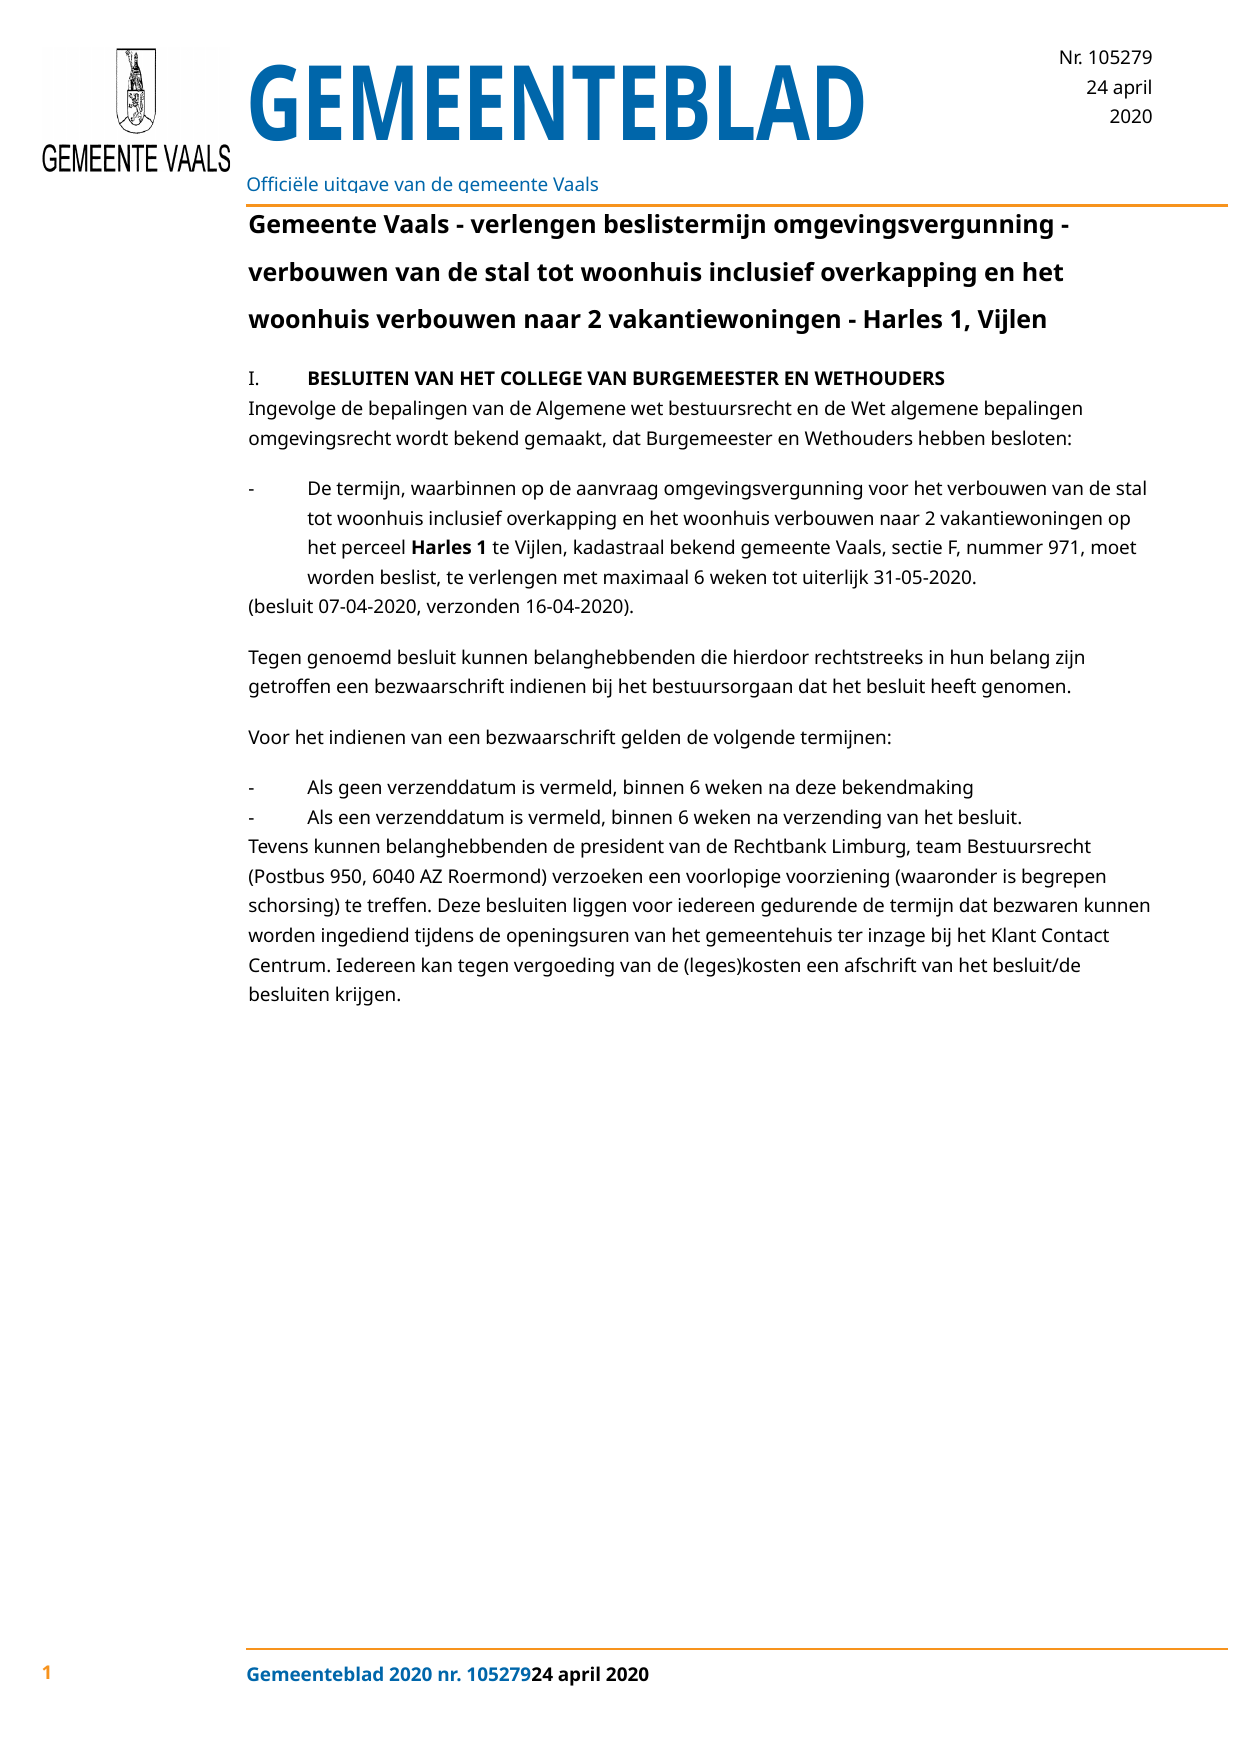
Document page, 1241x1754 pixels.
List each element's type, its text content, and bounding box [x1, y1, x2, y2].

list BESLUITEN VAN HET COLLEGE VAN BURGEMEESTER EN WETHOUDERS [248, 366, 1152, 391]
list Als geen verzenddatum is vermeld, binnen 6 weken na deze bekendmaking [248, 774, 1152, 800]
text (besluit 07-04-2020, verzonden 16-04-2020). [248, 593, 1152, 619]
picture [41, 47, 231, 172]
list De termijn, waarbinnen op de aanvraag omgevingsvergunning voor het verbouwen van de stal tot woonhuis inclusief overkapping en het woonhuis verbouwen naar 2 vakantiewoningen op het perceel Harles 1 te Vijlen, kadastraal bekend gemeente Vaals, sectie F, nummer 971, moet worden beslist, te verlengen met maximaal 6 weken tot uiterlijk 31-05-2020. [248, 475, 1152, 589]
text Voor het indienen van een bezwaarschrift gelden de volgende termijnen: [248, 724, 1152, 749]
text Tevens kunnen belanghebbenden de president van de Rechtbank Limburg, team Bestuursrecht (Postbus 950, 6040 AZ Roermond) verzoeken een voorlopige voorziening (waaronder is begrepen schorsing) te treffen. Deze besluiten liggen voor iedereen gedurende de termijn dat bezwaren kunnen worden ingediend tijdens de openingsuren van het gemeentehuis ter inzage bij het Klant Contact Centrum. Iedereen kan tegen vergoeding van de (leges)kosten een afschrift van het besluit/de besluiten krijgen. [248, 833, 1152, 1007]
text Gemeente Vaals - verlengen beslistermijn omgevingsvergunning - verbouwen van de stal tot woonhuis inclusief overkapping en het woonhuis verbouwen naar 2 vakantiewoningen - Harles 1, Vijlen [248, 207, 1152, 336]
text Tegen genoemd besluit kunnen belanghebbenden die hierdoor rechtstreeks in hun belang zijn getroffen een bezwaarschrift indienen bij het bestuursorgaan dat het besluit heeft genomen. [248, 644, 1152, 699]
list Als een verzenddatum is vermeld, binnen 6 weken na verzending van het besluit. [248, 804, 1152, 829]
text Ingevolge de bepalingen van de Algemene wet bestuursrecht en de Wet algemene bepalingen omgevingsrecht wordt bekend gemaakt, dat Burgemeester en Wethouders hebben besloten: [248, 395, 1152, 450]
